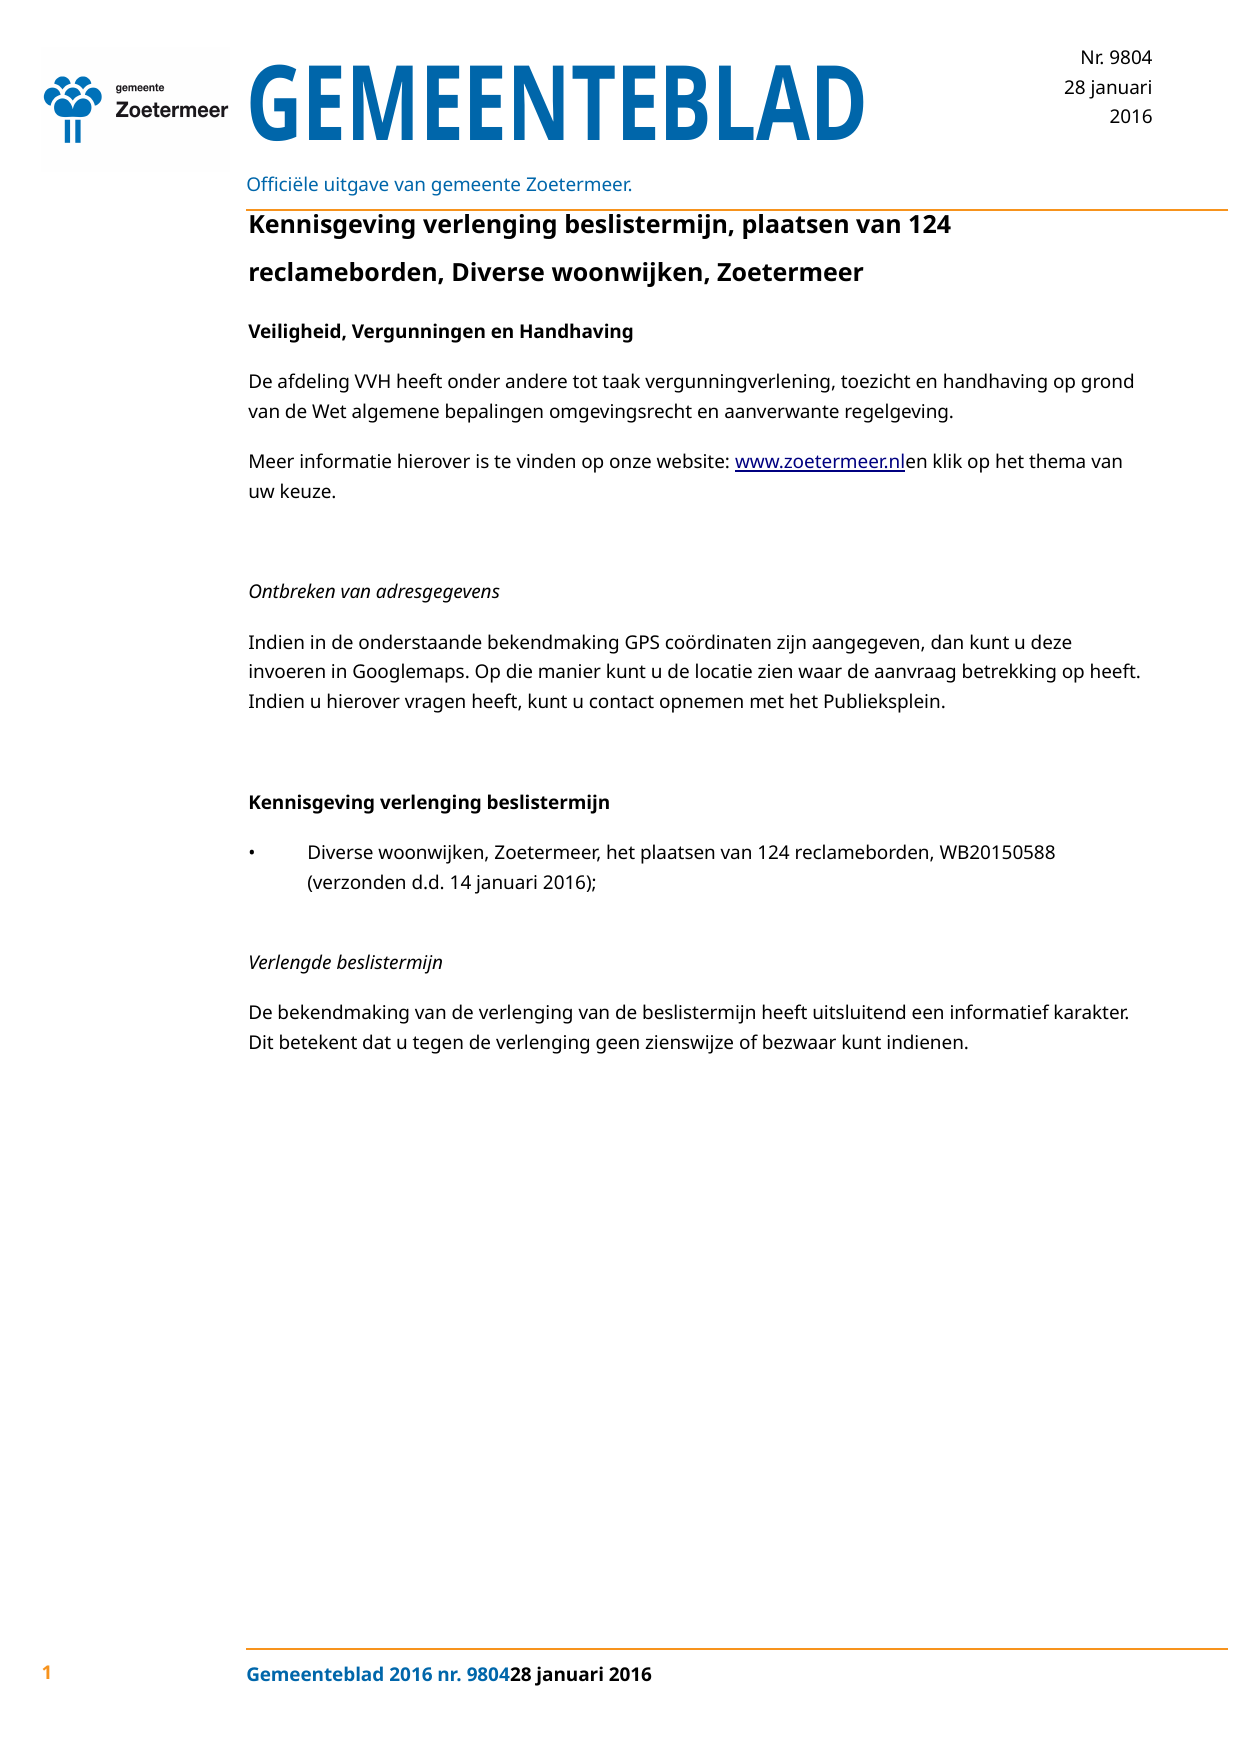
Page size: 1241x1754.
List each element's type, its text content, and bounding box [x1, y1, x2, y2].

picture [41, 47, 231, 172]
text Meer informatie hierover is te vinden op onze website: www.zoetermeer.nlen klik op het thema van uw keuze. [248, 448, 1152, 504]
text Veiligheid, Vergunningen en Handhaving [248, 318, 1152, 344]
text De afdeling VVH heeft onder andere tot taak vergunningverlening, toezicht en handhaving op grond van de Wet algemene bepalingen omgevingsrecht en aanverwante regelgeving. [248, 368, 1152, 424]
text Ontbreken van adresgegevens [248, 579, 1152, 604]
list Diverse woonwijken, Zoetermeer, het plaatsen van 124 reclameborden, WB20150588 (verzonden d.d. 14 januari 2016); [248, 839, 1152, 895]
text De bekendmaking van de verlenging van de beslistermijn heeft uitsluitend een informatief karakter. Dit betekent dat u tegen de verlenging geen zienswijze of bezwaar kunt indienen. [248, 999, 1152, 1055]
text Indien in de onderstaande bekendmaking GPS coördinaten zijn aangegeven, dan kunt u deze invoeren in Googlemaps. Op die manier kunt u de locatie zien waar de aanvraag betrekking op heeft. Indien u hierover vragen heeft, kunt u contact opnemen met het Publieksplein. [248, 629, 1152, 714]
text Kennisgeving verlenging beslistermijn [248, 789, 1152, 815]
text Kennisgeving verlenging beslistermijn, plaatsen van 124 reclameborden, Diverse woonwijken, Zoetermeer [248, 211, 1152, 288]
text Verlengde beslistermijn [248, 949, 1152, 975]
